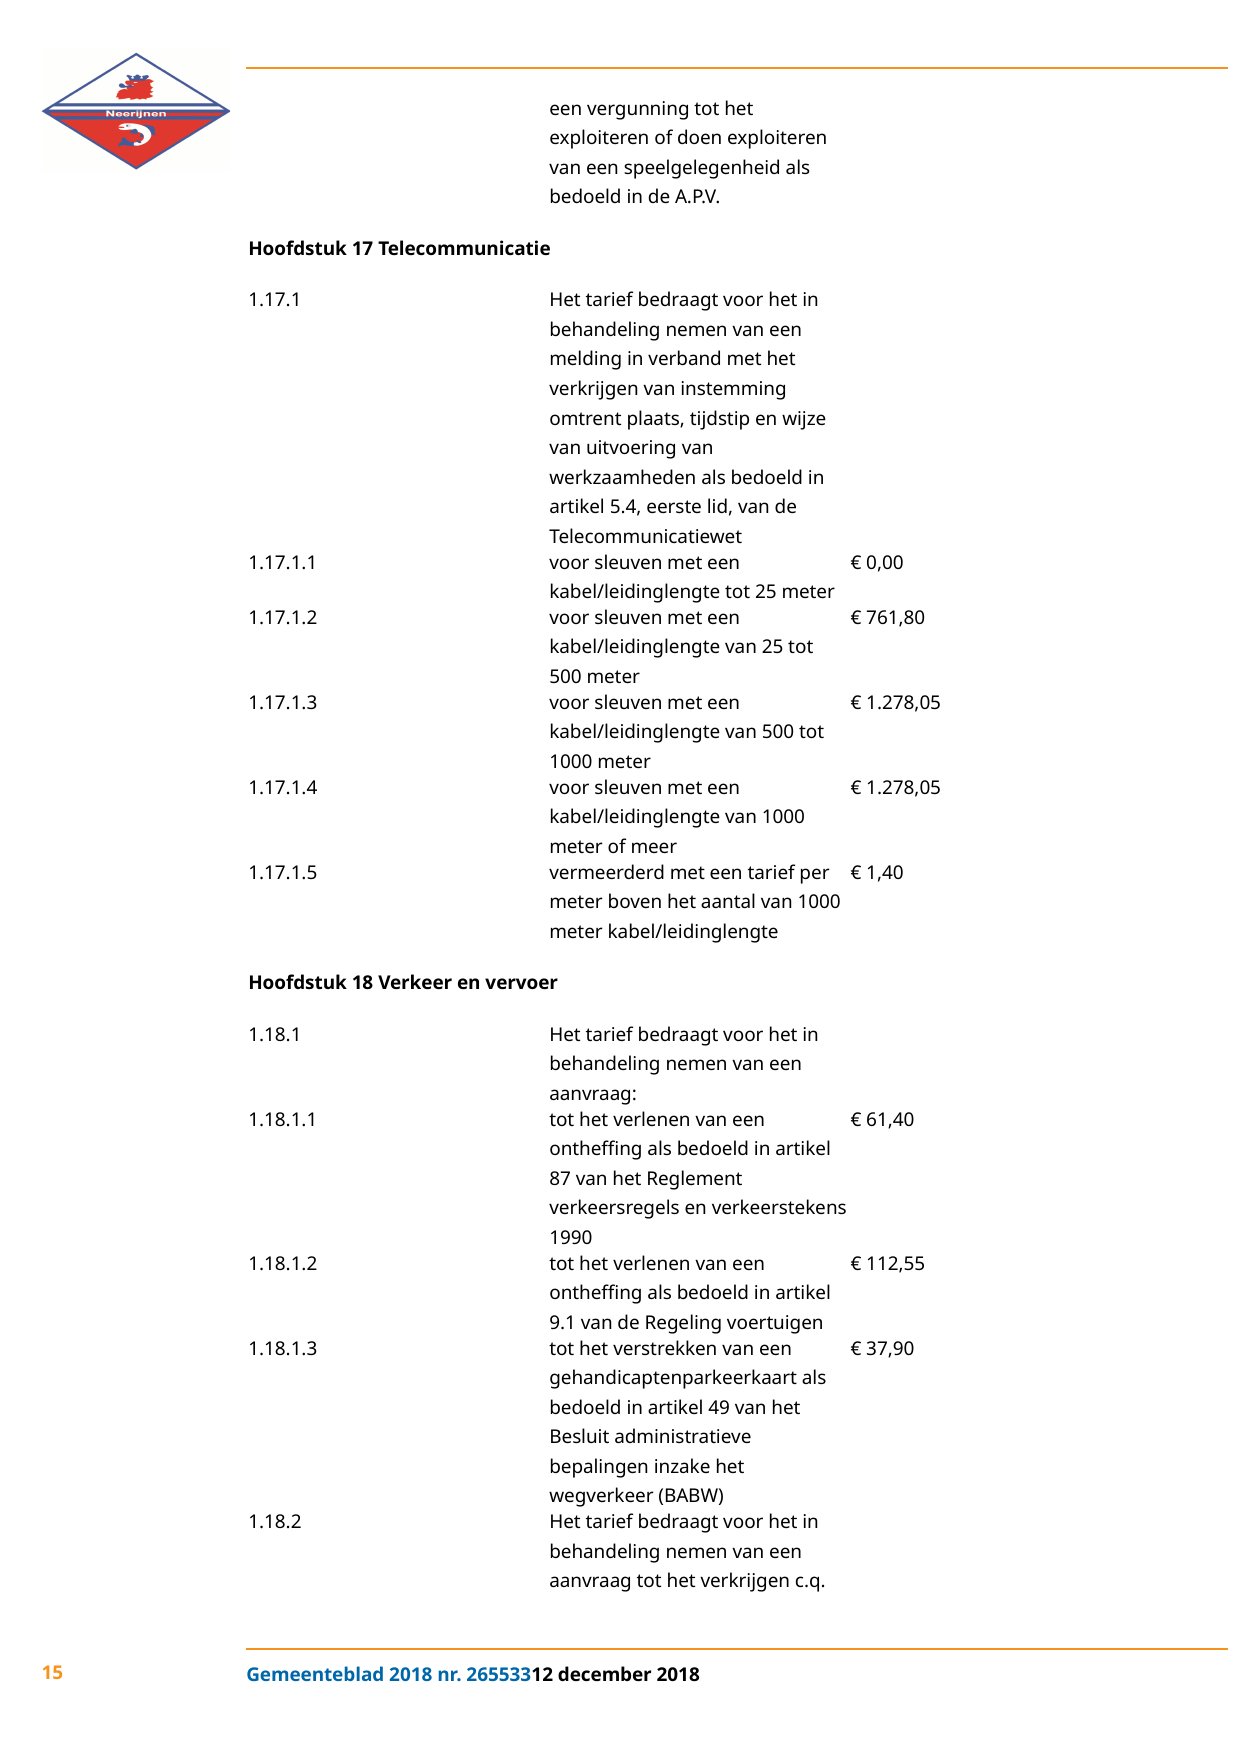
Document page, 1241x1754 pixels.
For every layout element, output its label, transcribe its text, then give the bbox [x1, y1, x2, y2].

table_cell [248, 944, 549, 969]
table_cell 1.18.2 [248, 1509, 549, 1593]
table_cell tot het verlenen van een ontheffing als bedoeld in artikel 87 van het Reglement verkeersregels en verkeerstekens 1990 [549, 1106, 850, 1250]
table_cell € 1.278,05 [850, 774, 1152, 859]
table_cell [850, 235, 1152, 261]
table_cell [248, 209, 549, 235]
table_cell 1.17.1.4 [248, 774, 549, 859]
table_cell [850, 286, 1152, 549]
table_cell voor sleuven met een kabel/leidinglengte van 1000 meter of meer [549, 774, 850, 859]
table_cell voor sleuven met een kabel/leidinglengte tot 25 meter [549, 549, 850, 604]
table_cell 1.17.1.2 [248, 604, 549, 689]
table_cell 1.17.1 [248, 286, 549, 549]
table_cell 1.18.1 [248, 1021, 549, 1106]
table_cell € 61,40 [850, 1106, 1152, 1250]
table_cell tot het verstrekken van een gehandicaptenparkeerkaart als bedoeld in artikel 49 van het Besluit administratieve bepalingen inzake het wegverkeer (BABW) [549, 1335, 850, 1508]
table_cell [850, 970, 1152, 995]
picture [41, 47, 231, 172]
table_cell € 112,55 [850, 1250, 1152, 1335]
table_cell [248, 261, 549, 286]
table_cell voor sleuven met een kabel/leidinglengte van 25 tot 500 meter [549, 604, 850, 689]
table_cell [549, 995, 850, 1021]
table_cell [549, 944, 850, 969]
table_cell 1.18.1.3 [248, 1335, 549, 1508]
table_cell 1.17.1.3 [248, 689, 549, 774]
table_cell Hoofdstuk 18 Verkeer en vervoer [248, 970, 850, 995]
table_cell [248, 95, 549, 209]
table_cell [549, 209, 850, 235]
table_cell [850, 95, 1152, 209]
table_cell € 0,00 [850, 549, 1152, 604]
table_cell Het tarief bedraagt voor het in behandeling nemen van een aanvraag: [549, 1021, 850, 1106]
table_cell voor sleuven met een kabel/leidinglengte van 500 tot 1000 meter [549, 689, 850, 774]
table_cell tot het verlenen van een ontheffing als bedoeld in artikel 9.1 van de Regeling voertuigen [549, 1250, 850, 1335]
table_cell € 1.278,05 [850, 689, 1152, 774]
table_cell 1.18.1.2 [248, 1250, 549, 1335]
table_cell [850, 944, 1152, 969]
table_cell [850, 1509, 1152, 1593]
table_cell Hoofdstuk 17 Telecommunicatie [248, 235, 850, 261]
table_cell 1.17.1.5 [248, 859, 549, 944]
table_cell Het tarief bedraagt voor het in behandeling nemen van een aanvraag tot het verkrijgen c.q. [549, 1509, 850, 1593]
table_cell [850, 261, 1152, 286]
table_cell [549, 261, 850, 286]
table_cell [850, 209, 1152, 235]
table_cell € 37,90 [850, 1335, 1152, 1508]
table_cell Het tarief bedraagt voor het in behandeling nemen van een melding in verband met het verkrijgen van instemming omtrent plaats, tijdstip en wijze van uitvoering van werkzaamheden als bedoeld in artikel 5.4, eerste lid, van de Telecommunicatiewet [549, 286, 850, 549]
table_cell [248, 995, 549, 1021]
table_cell € 1,40 [850, 859, 1152, 944]
table_cell [850, 995, 1152, 1021]
table_cell 1.18.1.1 [248, 1106, 549, 1250]
table_cell 1.17.1.1 [248, 549, 549, 604]
table_cell € 761,80 [850, 604, 1152, 689]
table_cell een vergunning tot het exploiteren of doen exploiteren van een speelgelegenheid als bedoeld in de A.P.V. [549, 95, 850, 209]
table_cell vermeerderd met een tarief per meter boven het aantal van 1000 meter kabel/leidinglengte [549, 859, 850, 944]
table_cell [850, 1021, 1152, 1106]
